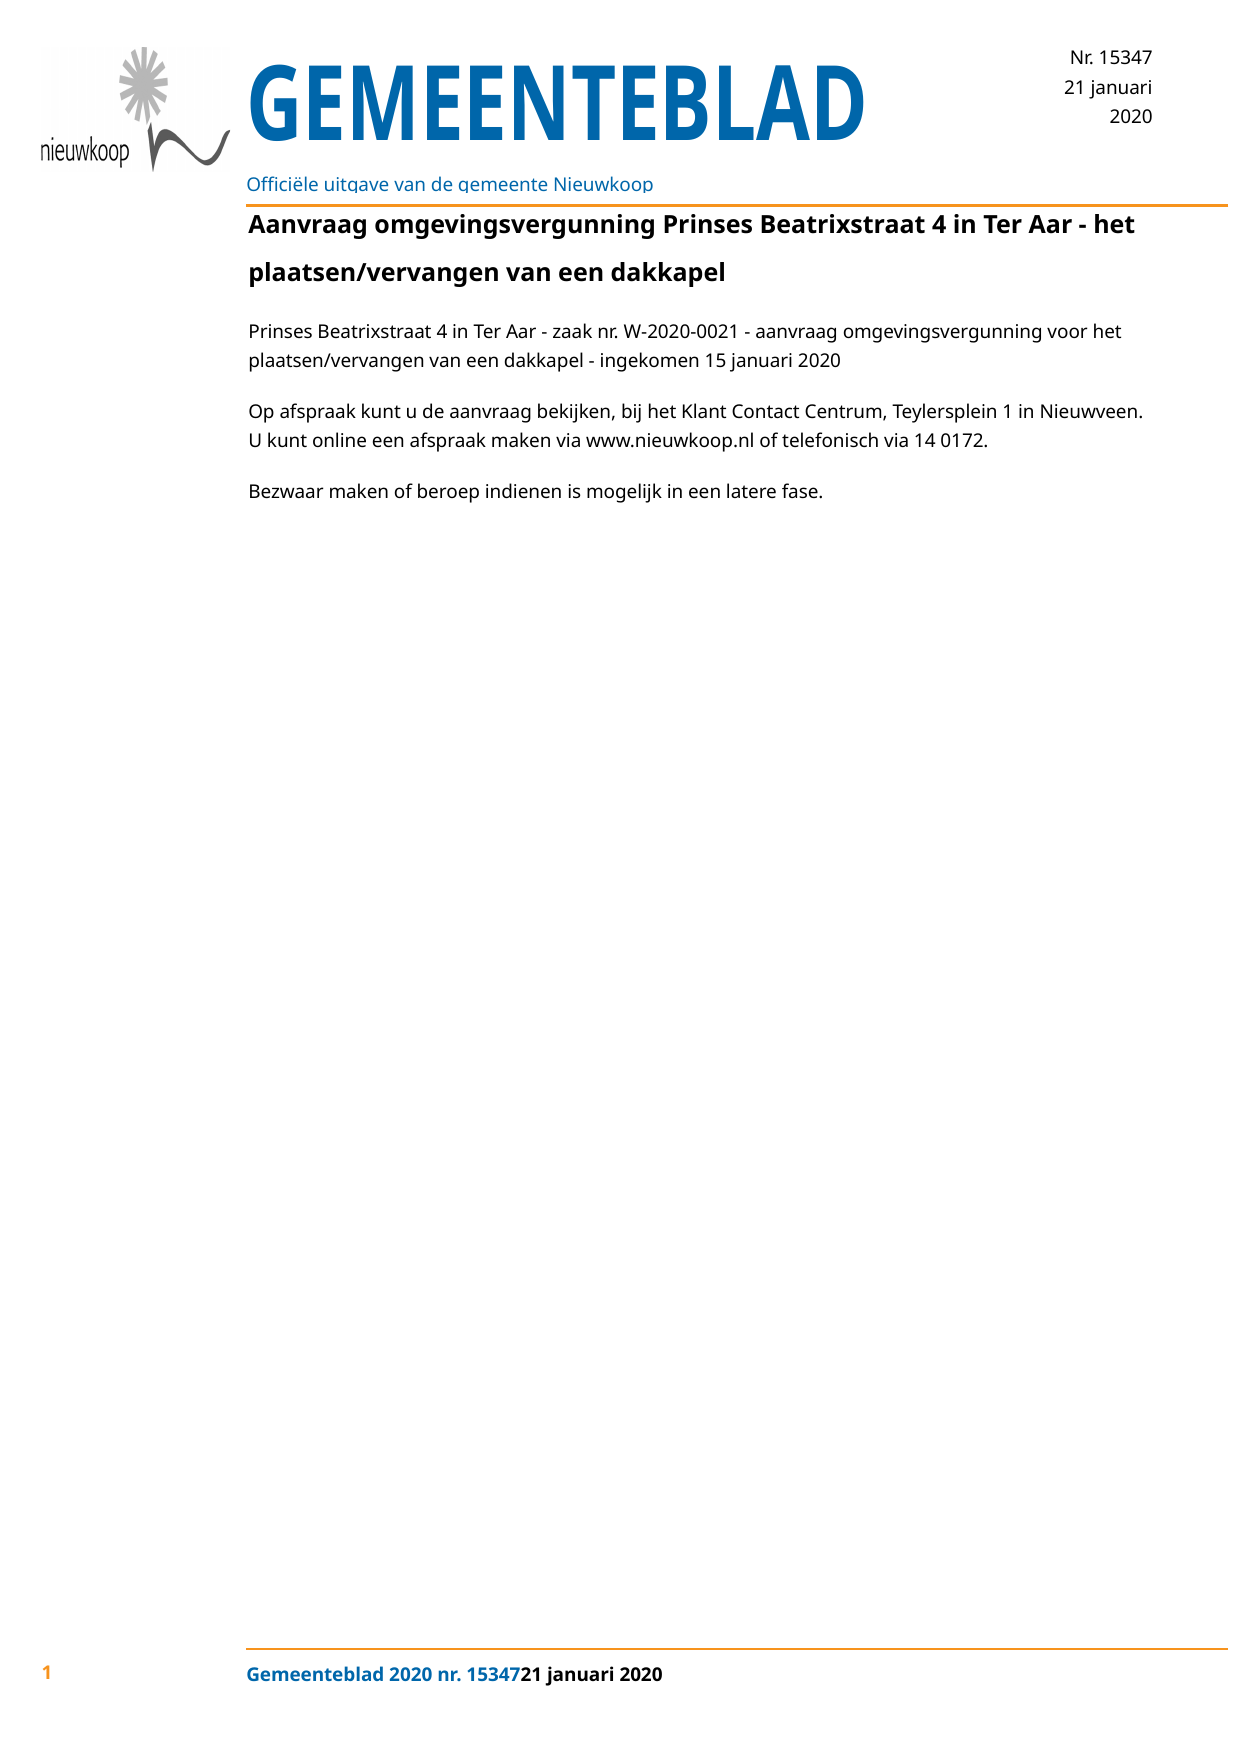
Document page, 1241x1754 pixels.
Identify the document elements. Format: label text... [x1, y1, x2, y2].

picture [41, 47, 231, 172]
text Bezwaar maken of beroep indienen is mogelijk in een latere fase. [248, 478, 1152, 504]
text Prinses Beatrixstraat 4 in Ter Aar - zaak nr. W-2020-0021 - aanvraag omgevingsvergunning voor het plaatsen/vervangen van een dakkapel - ingekomen 15 januari 2020 [248, 318, 1152, 373]
text Aanvraag omgevingsvergunning Prinses Beatrixstraat 4 in Ter Aar - het plaatsen/vervangen van een dakkapel [248, 207, 1152, 288]
text Op afspraak kunt u de aanvraag bekijken, bij het Klant Contact Centrum, Teylersplein 1 in Nieuwveen. U kunt online een afspraak maken via www.nieuwkoop.nl of telefonisch via 14 0172. [248, 398, 1152, 453]
